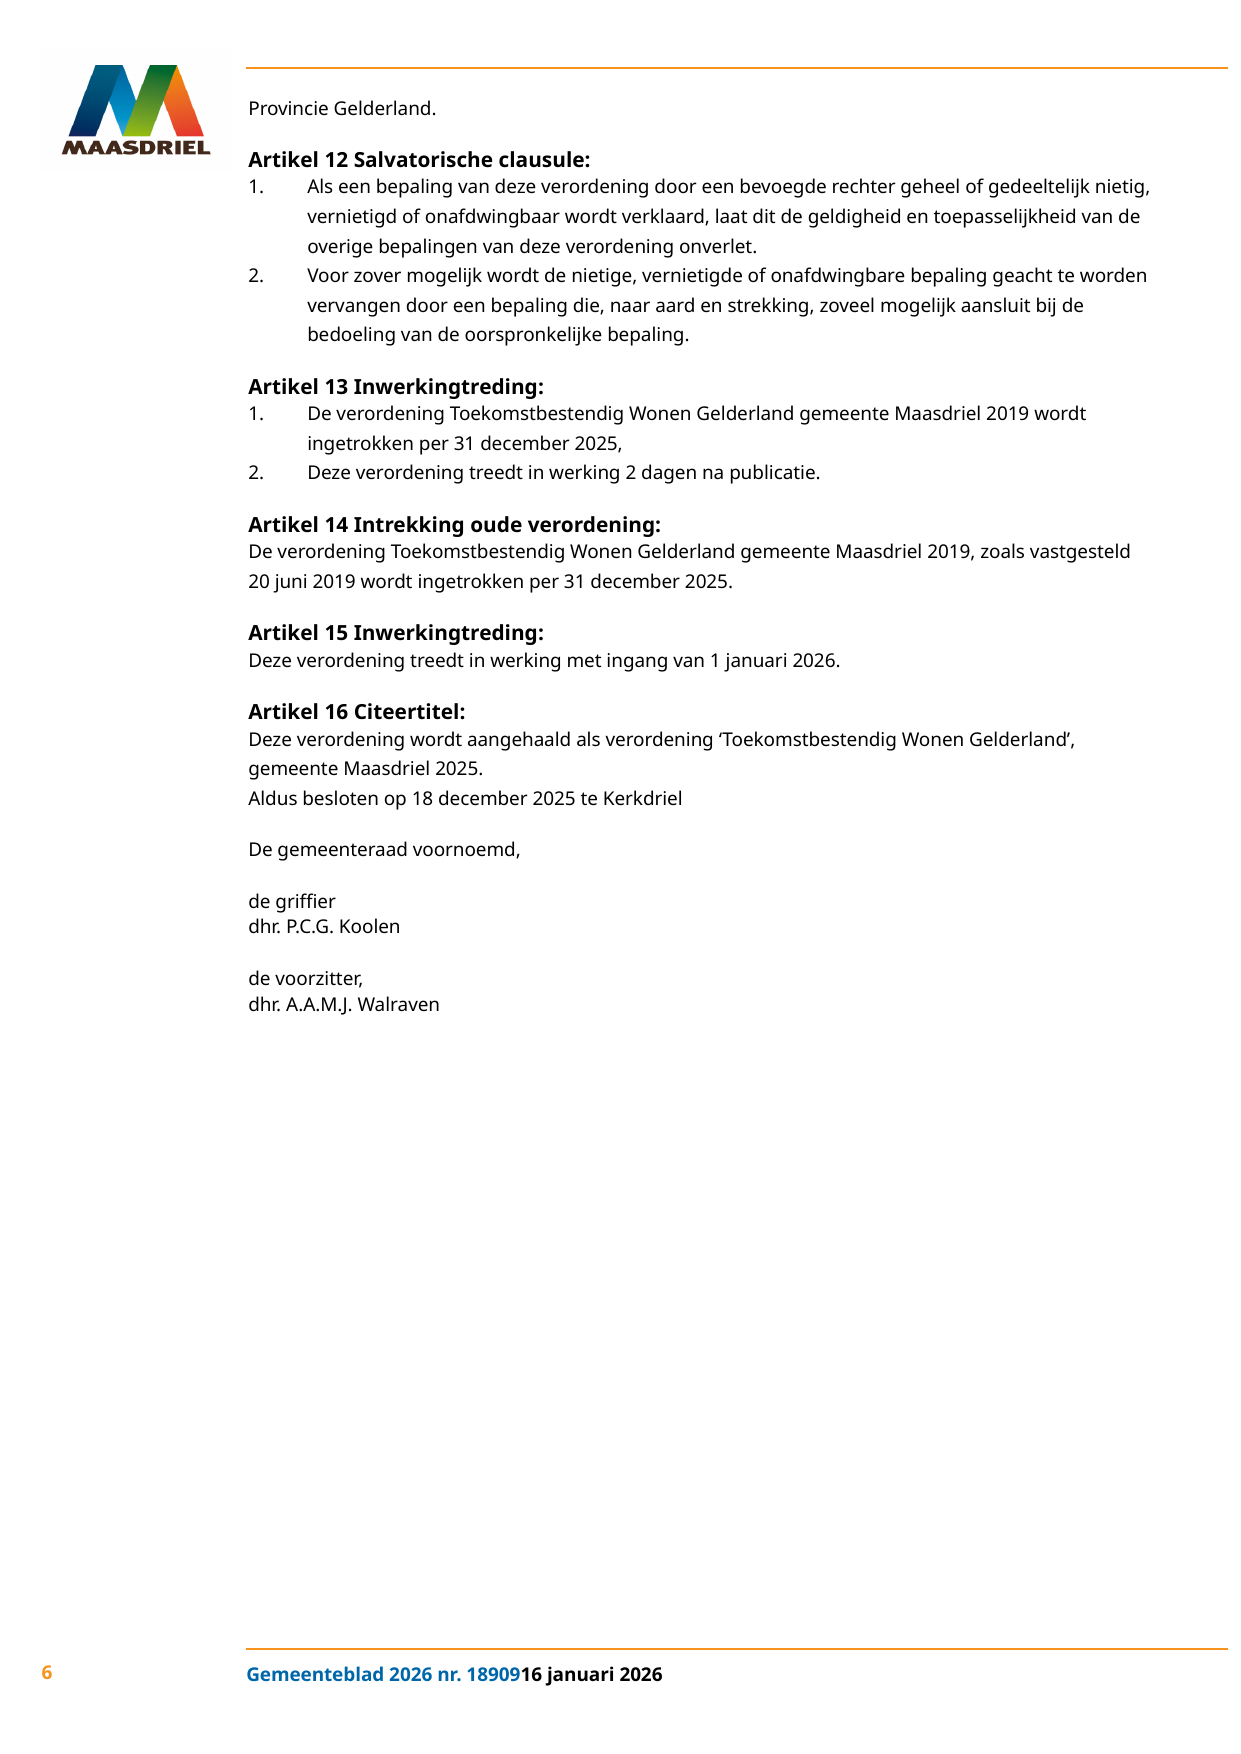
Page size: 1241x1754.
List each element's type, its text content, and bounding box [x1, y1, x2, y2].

text Artikel 14 Intrekking oude verordening: [248, 510, 1152, 538]
text dhr. A.A.M.J. Walraven [248, 991, 1152, 1016]
text de voorzitter, [248, 965, 1152, 991]
list Voor zover mogelijk wordt de nietige, vernietigde of onafdwingbare bepaling geacht te worden vervangen door een bepaling die, naar aard en strekking, zoveel mogelijk aansluit bij de bedoeling van de oorspronkelijke bepaling. [248, 262, 1152, 347]
text Deze verordening wordt aangehaald als verordening ‘Toekomstbestendig Wonen Gelderland’, gemeente Maasdriel 2025. [248, 726, 1152, 781]
picture [41, 47, 231, 172]
text Deze verordening treedt in werking met ingang van 1 januari 2026. [248, 647, 1152, 673]
text Aldus besloten op 18 december 2025 te Kerkdriel [248, 785, 1152, 811]
text Artikel 15 Inwerkingtreding: [248, 618, 1152, 647]
text Provincie Gelderland. [248, 95, 1152, 121]
list Als een bepaling van deze verordening door een bevoegde rechter geheel of gedeeltelijk nietig, vernietigd of onafdwingbaar wordt verklaard, laat dit de geldigheid en toepasselijkheid van de overige bepalingen van deze verordening onverlet. [248, 174, 1152, 258]
text De verordening Toekomstbestendig Wonen Gelderland gemeente Maasdriel 2019, zoals vastgesteld 20 juni 2019 wordt ingetrokken per 31 december 2025. [248, 538, 1152, 594]
text De gemeenteraad voornoemd, [248, 836, 1152, 862]
list De verordening Toekomstbestendig Wonen Gelderland gemeente Maasdriel 2019 wordt ingetrokken per 31 december 2025, [248, 400, 1152, 456]
text Artikel 12 Salvatorische clausule: [248, 145, 1152, 174]
text dhr. P.C.G. Koolen [248, 913, 1152, 939]
text Artikel 13 Inwerkingtreding: [248, 372, 1152, 400]
text Artikel 16 Citeertitel: [248, 697, 1152, 726]
text de griffier [248, 888, 1152, 913]
list Deze verordening treedt in werking 2 dagen na publicatie. [248, 459, 1152, 485]
